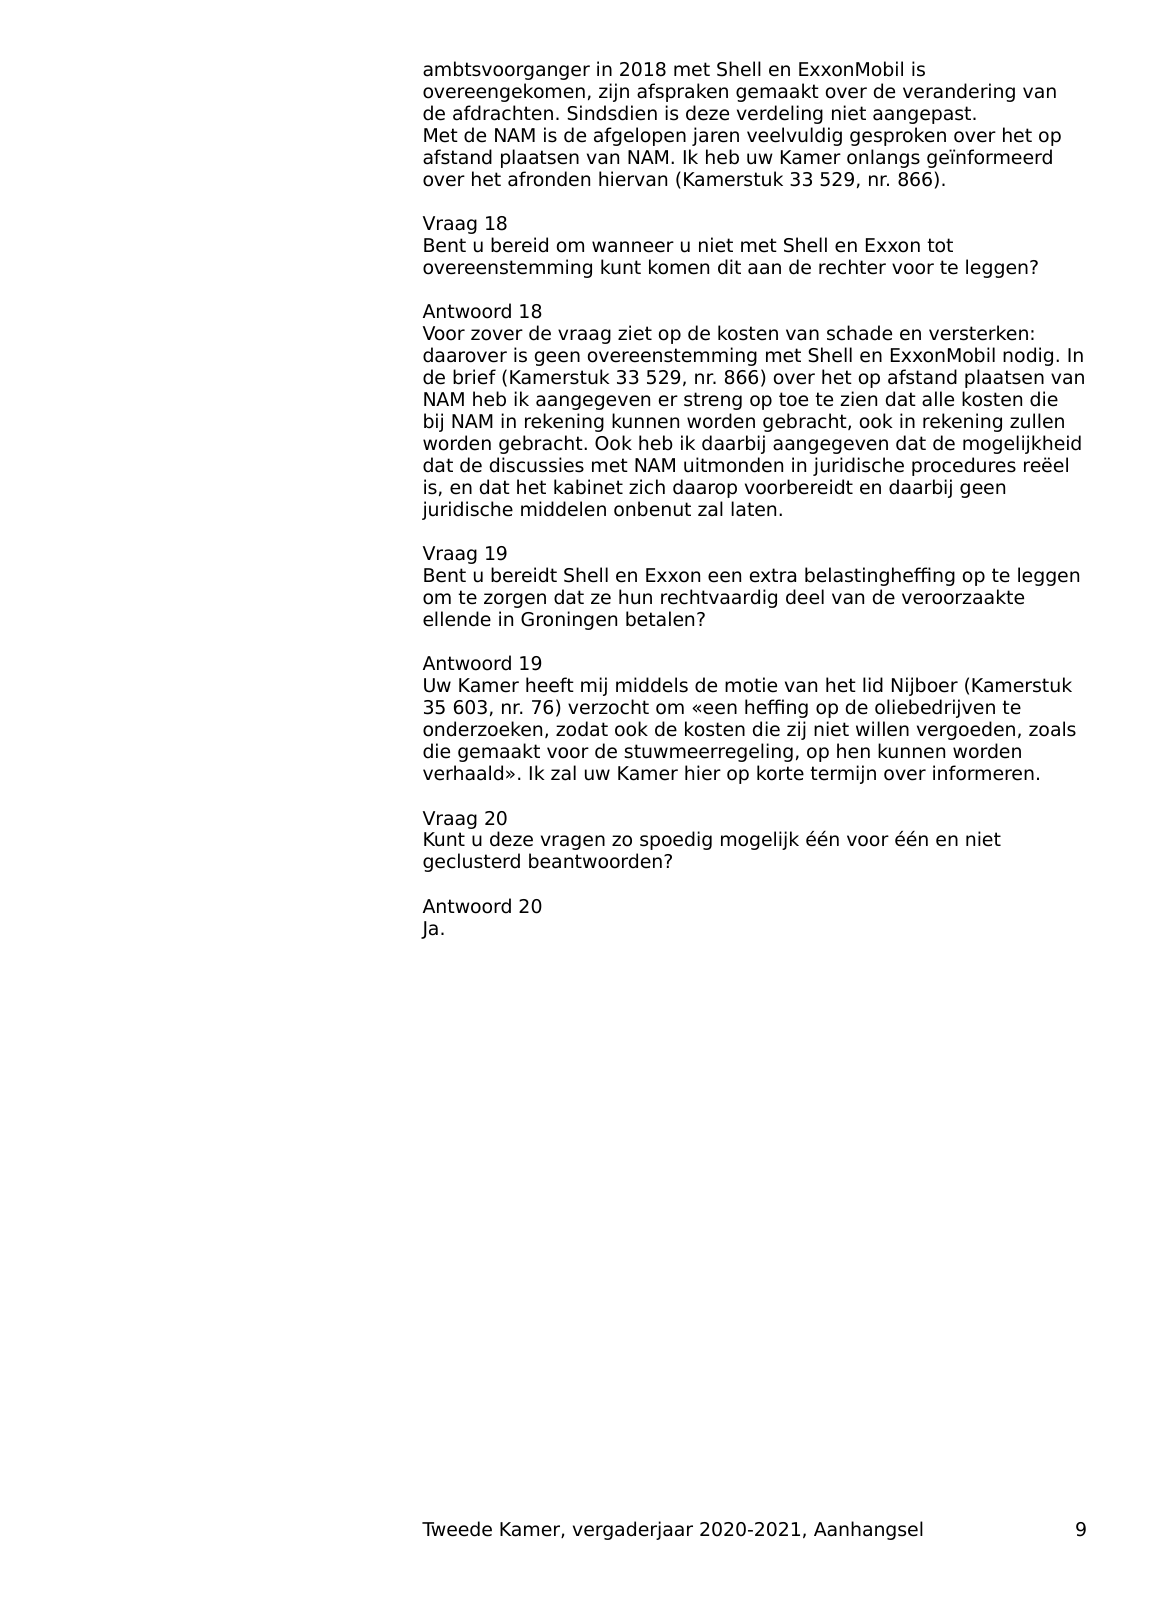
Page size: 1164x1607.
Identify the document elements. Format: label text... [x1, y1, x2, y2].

text Antwoord 19 [422, 653, 1087, 675]
text Bent u bereid om wanneer u niet met Shell en Exxon tot overeenstemming kunt komen dit aan de rechter voor te leggen? [422, 235, 1087, 279]
text Antwoord 18 [422, 301, 1087, 323]
text ambtsvoorganger in 2018 met Shell en ExxonMobil is overeengekomen, zijn afspraken gemaakt over de verandering van de afdrachten. Sindsdien is deze verdeling niet aangepast. [422, 59, 1087, 125]
text Kunt u deze vragen zo spoedig mogelijk één voor één en niet geclusterd beantwoorden? [422, 829, 1087, 873]
text Voor zover de vraag ziet op de kosten van schade en versterken: daarover is geen overeenstemming met Shell en ExxonMobil nodig. In de brief (Kamerstuk 33 529, nr. 866) over het op afstand plaatsen van NAM heb ik aangegeven er streng op toe te zien dat alle kosten die bij NAM in rekening kunnen worden gebracht, ook in rekening zullen worden gebracht. Ook heb ik daarbij aangegeven dat de mogelijkheid dat de discussies met NAM uitmonden in juridische procedures reëel is, en dat het kabinet zich daarop voorbereidt en daarbij geen juridische middelen onbenut zal laten. [422, 323, 1087, 521]
text Uw Kamer heeft mij middels de motie van het lid Nijboer (Kamerstuk 35 603, nr. 76) verzocht om «een heffing op de oliebedrijven te onderzoeken, zodat ook de kosten die zij niet willen vergoeden, zoals die gemaakt voor de stuwmeerregeling, op hen kunnen worden verhaald». Ik zal uw Kamer hier op korte termijn over informeren. [422, 675, 1087, 785]
text Bent u bereidt Shell en Exxon een extra belastingheffing op te leggen om te zorgen dat ze hun rechtvaardig deel van de veroorzaakte ellende in Groningen betalen? [422, 565, 1087, 631]
text Vraag 18 [422, 213, 1087, 235]
text Vraag 20 [422, 807, 1087, 829]
text Ja. [422, 917, 1087, 939]
text Vraag 19 [422, 543, 1087, 565]
text Antwoord 20 [422, 896, 1087, 917]
text Met de NAM is de afgelopen jaren veelvuldig gesproken over het op afstand plaatsen van NAM. Ik heb uw Kamer onlangs geïnformeerd over het afronden hiervan (Kamerstuk 33 529, nr. 866). [422, 125, 1087, 191]
